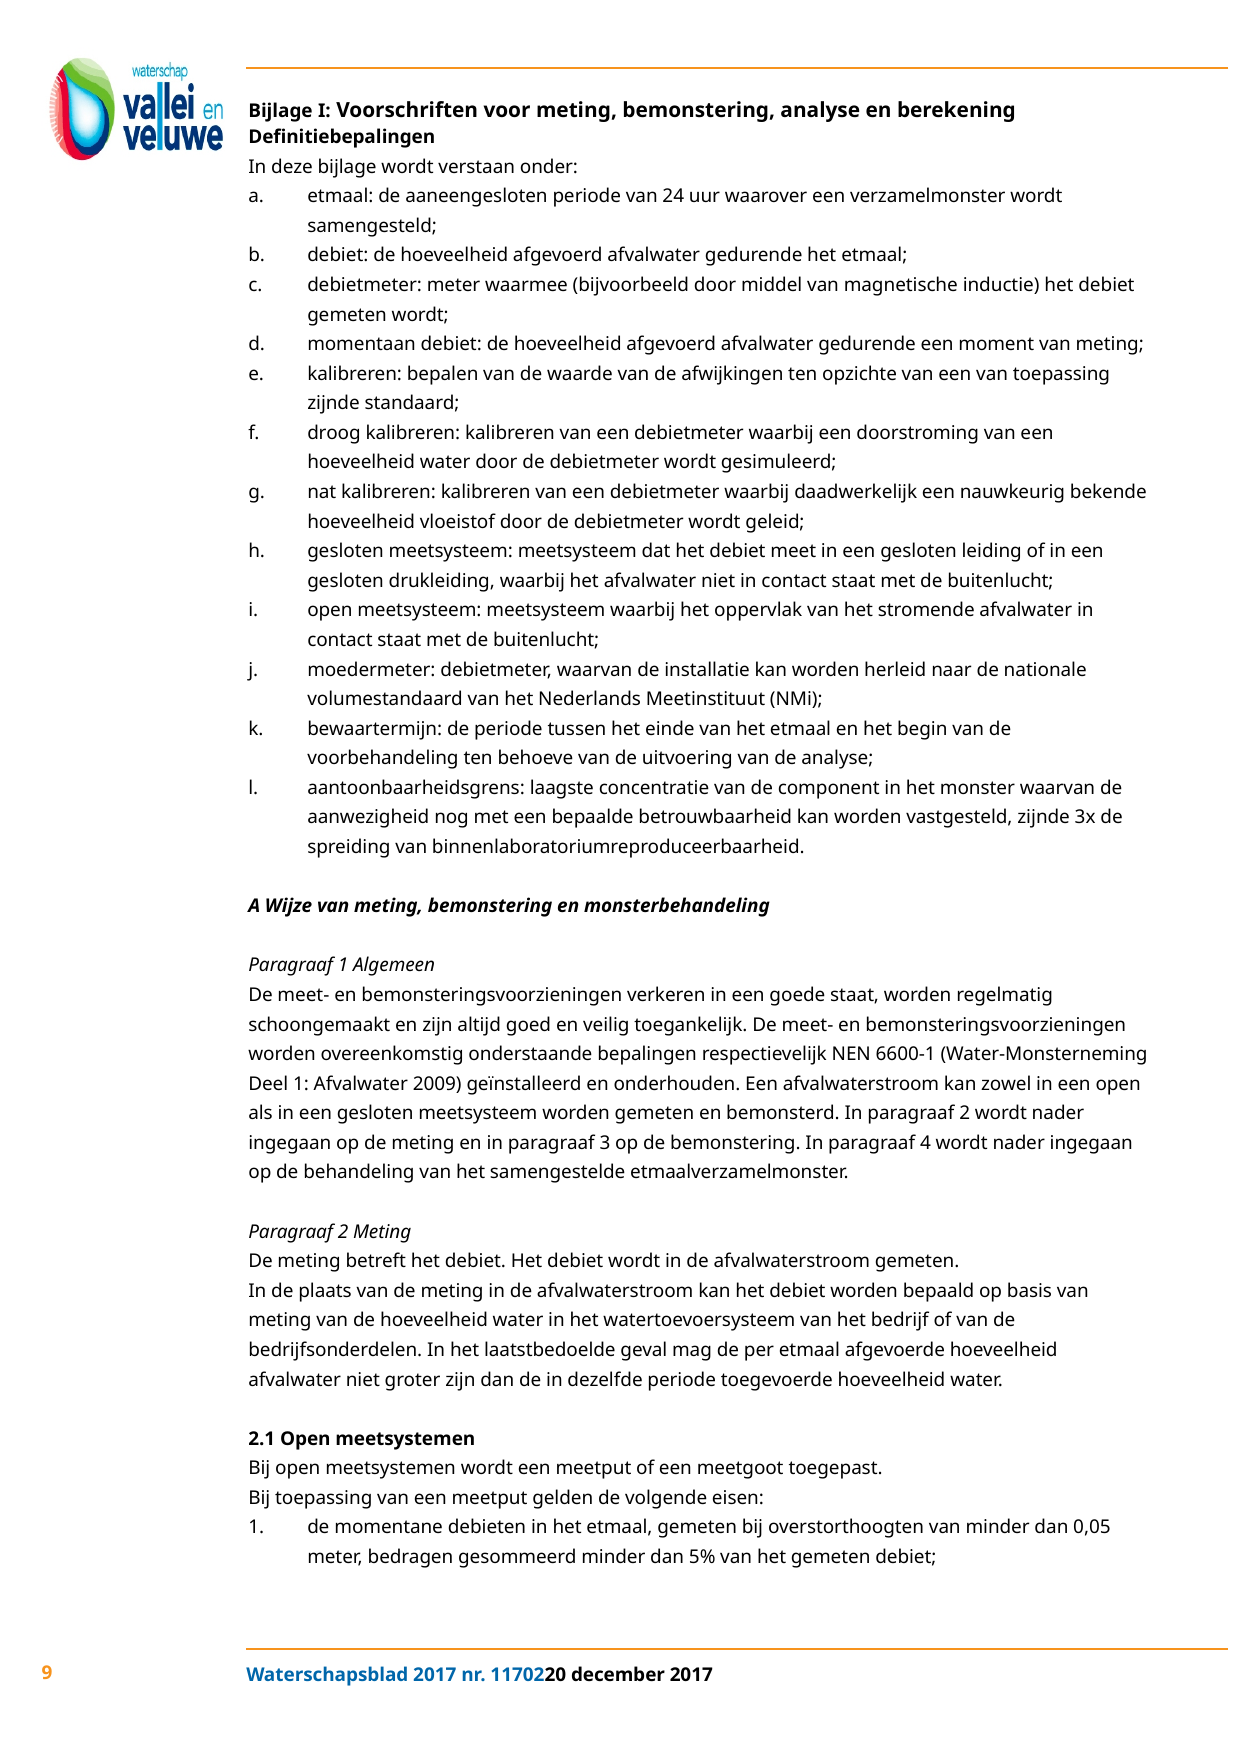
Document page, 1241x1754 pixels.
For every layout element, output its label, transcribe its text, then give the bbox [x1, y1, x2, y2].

text Bij open meetsystemen wordt een meetput of een meetgoot toegepast. [248, 1454, 1152, 1480]
list debietmeter: meter waarmee (bijvoorbeeld door middel van magnetische inductie) het debiet gemeten wordt; [248, 271, 1152, 327]
list moedermeter: debietmeter, waarvan de installatie kan worden herleid naar de nationale volumestandaard van het Nederlands Meetinstituut (NMi); [248, 656, 1152, 711]
list aantoonbaarheidsgrens: laagste concentratie van de component in het monster waarvan de aanwezigheid nog met een bepaalde betrouwbaarheid kan worden vastgesteld, zijnde 3x de spreiding van binnenlaboratoriumreproduceerbaarheid. [248, 774, 1152, 859]
text 2.1 Open meetsystemen [248, 1425, 1152, 1451]
list kalibreren: bepalen van de waarde van de afwijkingen ten opzichte van een van toepassing zijnde standaard; [248, 360, 1152, 415]
text De meting betreft het debiet. Het debiet wordt in de afvalwaterstroom gemeten. [248, 1247, 1152, 1273]
text A Wijze van meting, bemonstering en monsterbehandeling [248, 892, 1152, 918]
list momentaan debiet: de hoeveelheid afgevoerd afvalwater gedurende een moment van meting; [248, 330, 1152, 356]
text Paragraaf 1 Algemeen [248, 952, 1152, 977]
text Bijlage I: Voorschriften voor meting, bemonstering, analyse en berekening [248, 95, 1152, 123]
text In de plaats van de meting in de afvalwaterstroom kan het debiet worden bepaald op basis van meting van de hoeveelheid water in het watertoevoersysteem van het bedrijf of van de bedrijfsonderdelen. In het laatstbedoelde geval mag de per etmaal afgevoerde hoeveelheid afvalwater niet groter zijn dan de in dezelfde periode toegevoerde hoeveelheid water. [248, 1277, 1152, 1392]
list gesloten meetsysteem: meetsysteem dat het debiet meet in een gesloten leiding of in een gesloten drukleiding, waarbij het afvalwater niet in contact staat met de buitenlucht; [248, 537, 1152, 593]
list etmaal: de aaneengesloten periode van 24 uur waarover een verzamelmonster wordt samengesteld; [248, 182, 1152, 238]
text In deze bijlage wordt verstaan onder: [248, 153, 1152, 179]
picture [41, 47, 231, 172]
text De meet- en bemonsteringsvoorzieningen verkeren in een goede staat, worden regelmatig schoongemaakt en zijn altijd goed en veilig toegankelijk. De meet- en bemonsteringsvoorzieningen worden overeenkomstig onderstaande bepalingen respectievelijk NEN 6600-1 (Water-Monsterneming Deel 1: Afvalwater 2009) geïnstalleerd en onderhouden. Een afvalwaterstroom kan zowel in een open als in een gesloten meetsysteem worden gemeten en bemonsterd. In paragraaf 2 wordt nader ingegaan op de meting en in paragraaf 3 op de bemonstering. In paragraaf 4 wordt nader ingegaan op de behandeling van het samengestelde etmaalverzamelmonster. [248, 981, 1152, 1184]
list debiet: de hoeveelheid afgevoerd afvalwater gedurende het etmaal; [248, 242, 1152, 267]
list nat kalibreren: kalibreren van een debietmeter waarbij daadwerkelijk een nauwkeurig bekende hoeveelheid vloeistof door de debietmeter wordt geleid; [248, 478, 1152, 534]
text Bij toepassing van een meetput gelden de volgende eisen: [248, 1484, 1152, 1510]
list de momentane debieten in het etmaal, gemeten bij overstorthoogten van minder dan 0,05 meter, bedragen gesommeerd minder dan 5% van het gemeten debiet; [248, 1514, 1152, 1569]
text Paragraaf 2 Meting [248, 1218, 1152, 1244]
list open meetsysteem: meetsysteem waarbij het oppervlak van het stromende afvalwater in contact staat met de buitenlucht; [248, 597, 1152, 652]
text Definitiebepalingen [248, 123, 1152, 149]
list droog kalibreren: kalibreren van een debietmeter waarbij een doorstroming van een hoeveelheid water door de debietmeter wordt gesimuleerd; [248, 419, 1152, 474]
list bewaartermijn: de periode tussen het einde van het etmaal en het begin van de voorbehandeling ten behoeve van de uitvoering van de analyse; [248, 715, 1152, 770]
